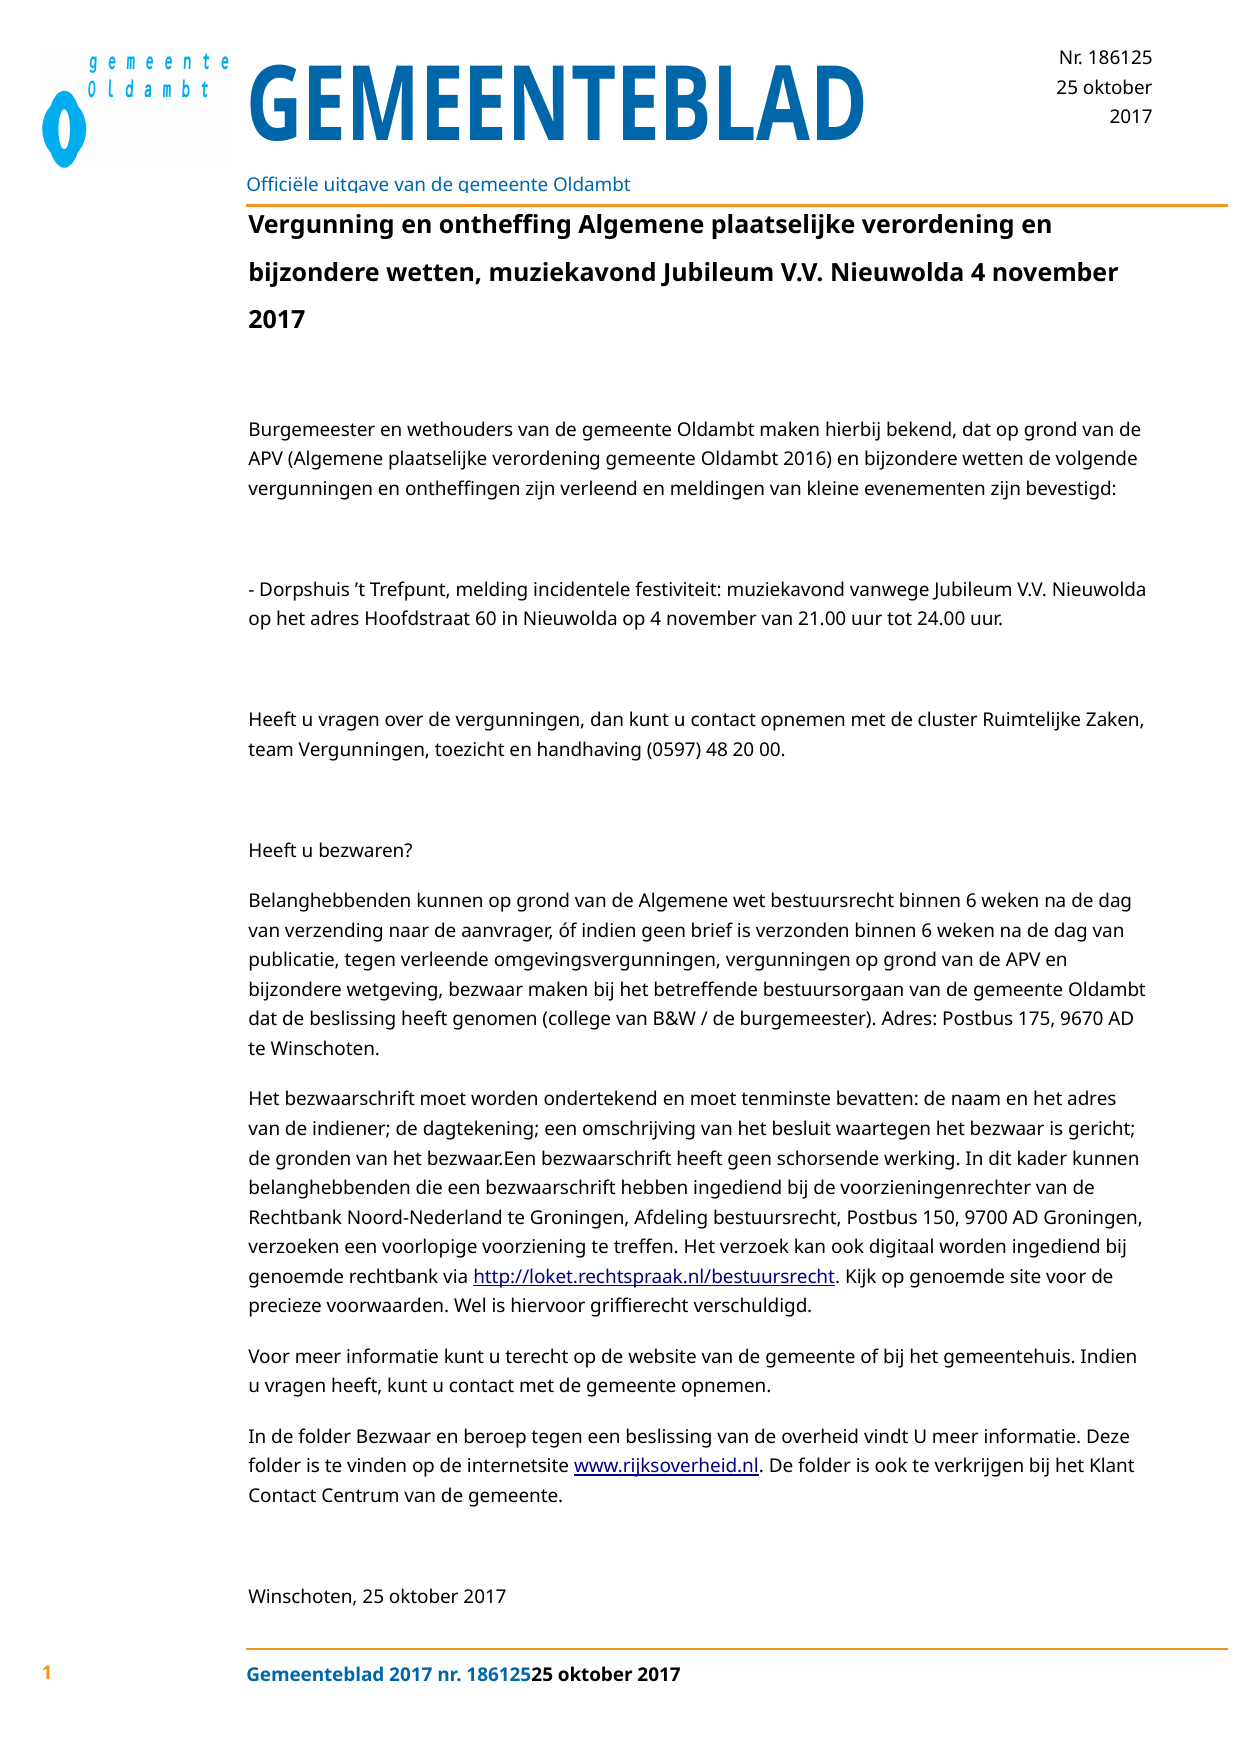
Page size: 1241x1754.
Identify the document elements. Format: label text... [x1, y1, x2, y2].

text - Dorpshuis ’t Trefpunt, melding incidentele festiviteit: muziekavond vanwege Jubileum V.V. Nieuwolda op het adres Hoofdstraat 60 in Nieuwolda op 4 november van 21.00 uur tot 24.00 uur. [248, 576, 1152, 631]
text Het bezwaarschrift moet worden ondertekend en moet tenminste bevatten: de naam en het adres van de indiener; de dagtekening; een omschrijving van het besluit waartegen het bezwaar is gericht; de gronden van het bezwaar.Een bezwaarschrift heeft geen schorsende werking. In dit kader kunnen belanghebbenden die een bezwaarschrift hebben ingediend bij de voorzieningenrechter van de Rechtbank Noord-Nederland te Groningen, Afdeling bestuursrecht, Postbus 150, 9700 AD Groningen, verzoeken een voorlopige voorziening te treffen. Het verzoek kan ook digitaal worden ingediend bij genoemde rechtbank via http://loket.rechtspraak.nl/bestuursrecht. Kijk op genoemde site voor de precieze voorwaarden. Wel is hiervoor griffierecht verschuldigd. [248, 1086, 1152, 1318]
text Winschoten, 25 oktober 2017 [248, 1583, 1152, 1609]
text Burgemeester en wethouders van de gemeente Oldambt maken hierbij bekend, dat op grond van de APV (Algemene plaatselijke verordening gemeente Oldambt 2016) en bijzondere wetten de volgende vergunningen en ontheffingen zijn verleend en meldingen van kleine evenementen zijn bevestigd: [248, 416, 1152, 501]
text Heeft u bezwaren? [248, 837, 1152, 862]
text Voor meer informatie kunt u terecht op de website van de gemeente of bij het gemeentehuis. Indien u vragen heeft, kunt u contact met de gemeente opnemen. [248, 1343, 1152, 1398]
text Belanghebbenden kunnen op grond van de Algemene wet bestuursrecht binnen 6 weken na de dag van verzending naar de aanvrager, óf indien geen brief is verzonden binnen 6 weken na de dag van publicatie, tegen verleende omgevingsvergunningen, vergunningen op grond van de APV en bijzondere wetgeving, bezwaar maken bij het betreffende bestuursorgaan van de gemeente Oldambt dat de beslissing heeft genomen (college van B&W / de burgemeester). Adres: Postbus 175, 9670 AD te Winschoten. [248, 887, 1152, 1061]
picture [41, 47, 231, 172]
text Heeft u vragen over de vergunningen, dan kunt u contact opnemen met de cluster Ruimtelijke Zaken, team Vergunningen, toezicht en handhaving (0597) 48 20 00. [248, 706, 1152, 762]
text In de folder Bezwaar en beroep tegen een beslissing van de overheid vindt U meer informatie. Deze folder is te vinden op de internetsite www.rijksoverheid.nl. De folder is ook te verkrijgen bij het Klant Contact Centrum van de gemeente. [248, 1423, 1152, 1508]
text Vergunning en ontheffing Algemene plaatselijke verordening en bijzondere wetten, muziekavond Jubileum V.V. Nieuwolda 4 november 2017 [248, 207, 1152, 336]
